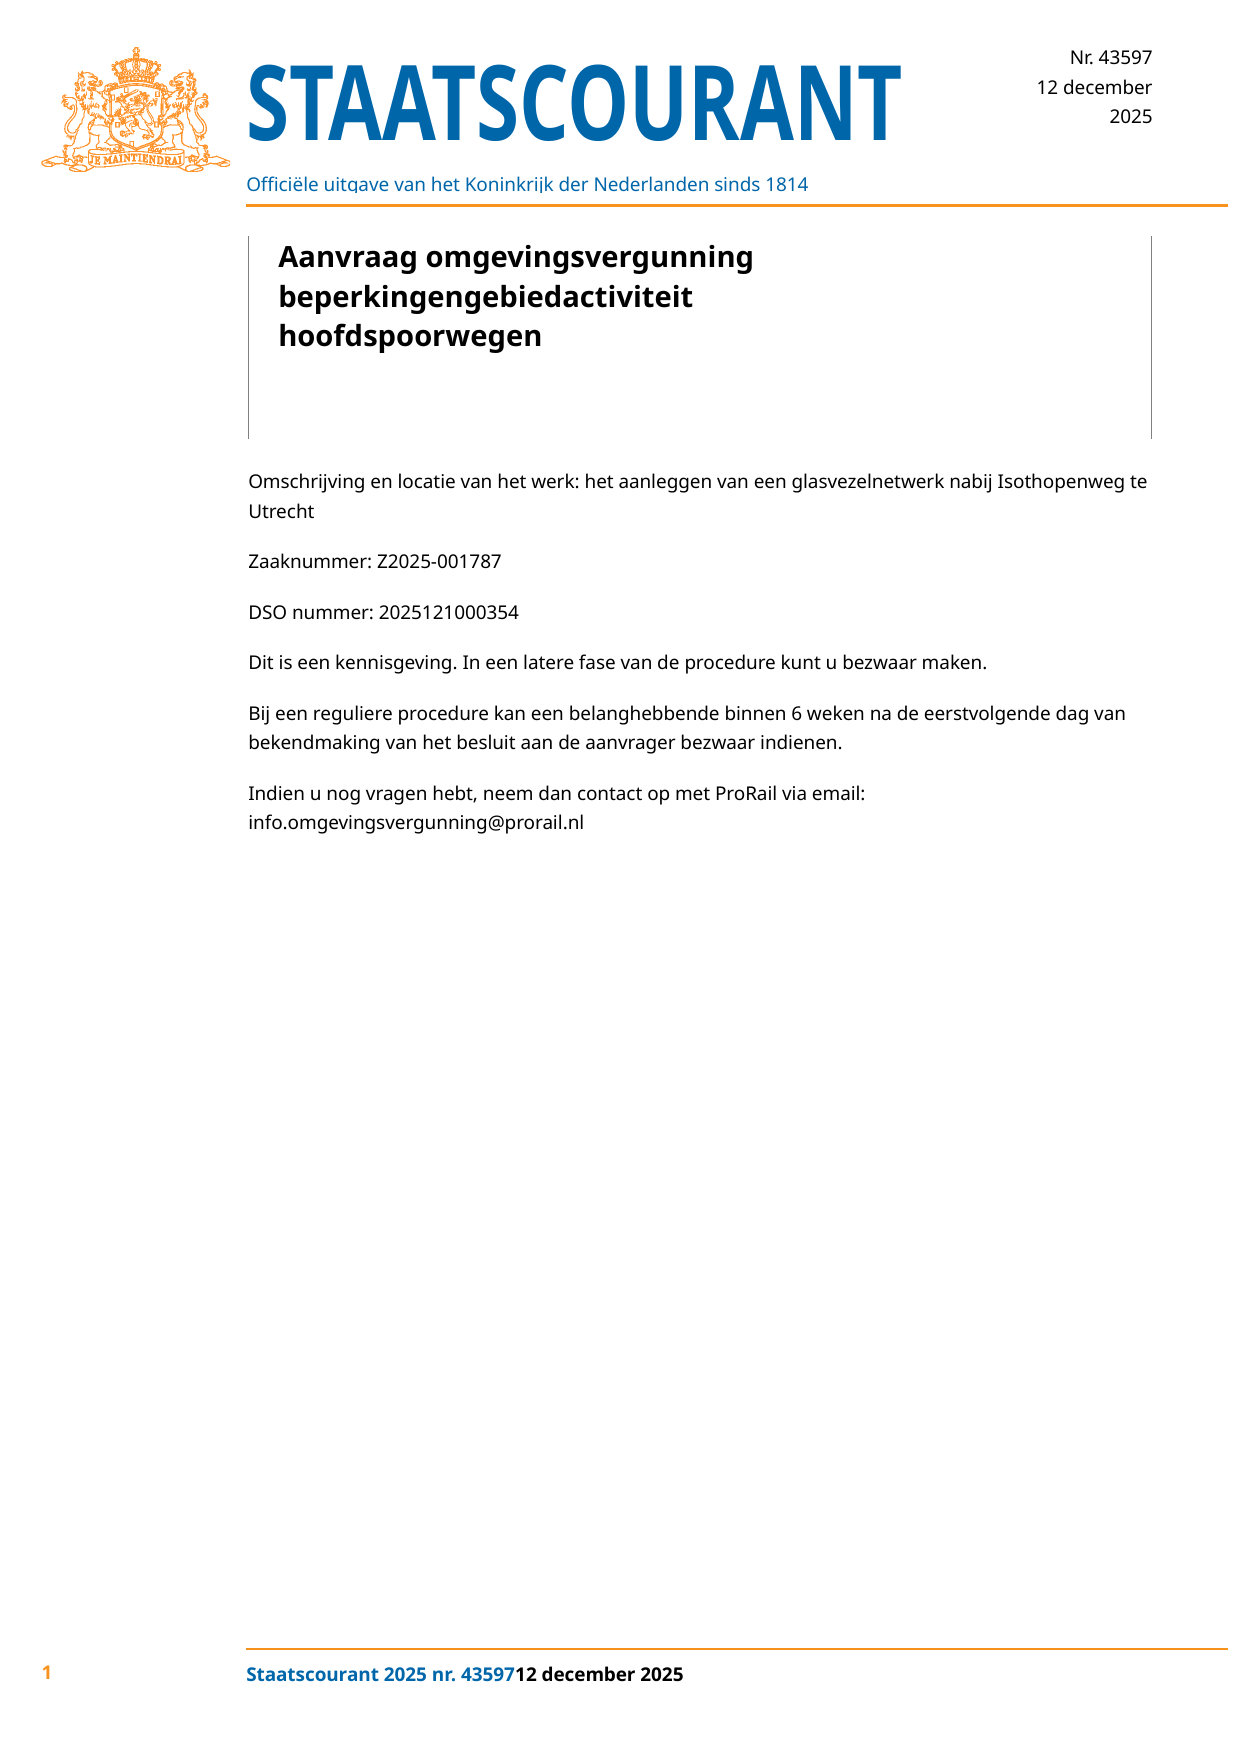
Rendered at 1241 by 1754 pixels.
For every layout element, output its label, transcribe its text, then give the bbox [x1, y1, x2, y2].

table_header [1090, 236, 1151, 413]
text Indien u nog vragen hebt, neem dan contact op met ProRail via email: info.omgevingsvergunning@prorail.nl [248, 780, 1152, 835]
text Dit is een kennisgeving. In een latere fase van de procedure kunt u bezwaar maken. [248, 649, 1152, 675]
text Bij een reguliere procedure kan een belanghebbende binnen 6 weken na de eerstvolgende dag van bekendmaking van het besluit aan de aanvrager bezwaar indienen. [248, 700, 1152, 755]
text DSO nummer: 2025121000354 [248, 599, 1152, 625]
picture [912, 236, 1090, 414]
table_header [850, 236, 912, 413]
table_header [850, 414, 1151, 439]
table_header Aanvraag omgevingsvergunning beperkingengebiedactiviteit hoofdspoorwegen [249, 236, 850, 439]
text Omschrijving en locatie van het werk: het aanleggen van een glasvezelnetwerk nabij Isothopenweg te Utrecht [248, 469, 1152, 524]
text Zaaknummer: Z2025-001787 [248, 549, 1152, 574]
picture [41, 47, 231, 172]
